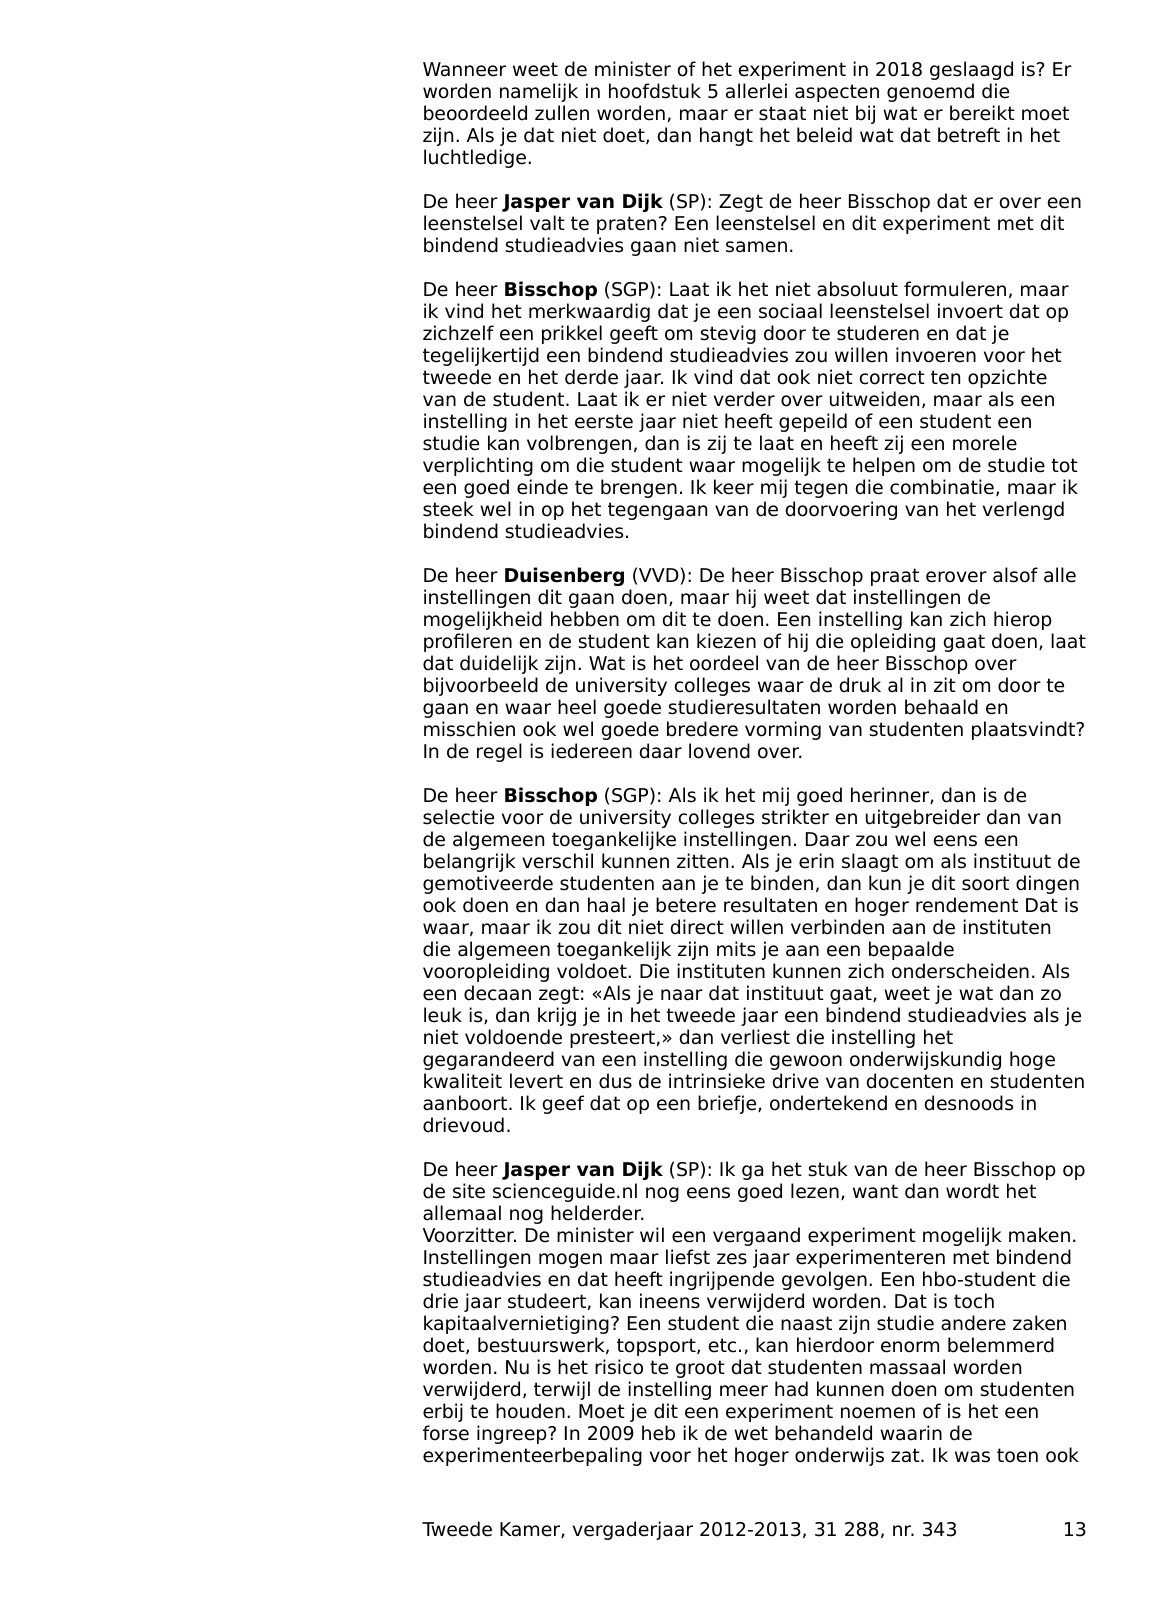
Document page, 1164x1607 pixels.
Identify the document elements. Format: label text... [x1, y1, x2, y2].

text De heer Jasper van Dijk (SP): Zegt de heer Bisschop dat er over een leenstelsel valt te praten? Een leenstelsel en dit experiment met dit bindend studieadvies gaan niet samen. [422, 191, 1087, 257]
text Voorzitter. De minister wil een vergaand experiment mogelijk maken. Instellingen mogen maar liefst zes jaar experimenteren met bindend studieadvies en dat heeft ingrijpende gevolgen. Een hbo-student die drie jaar studeert, kan ineens verwijderd worden. Dat is toch kapitaalvernietiging? Een student die naast zijn studie andere zaken doet, bestuurswerk, topsport, etc., kan hierdoor enorm belemmerd worden. Nu is het risico te groot dat studenten massaal worden verwijderd, terwijl de instelling meer had kunnen doen om studenten erbij te houden. Moet je dit een experiment noemen of is het een forse ingreep? In 2009 heb ik de wet behandeld waarin de experimenteerbepaling voor het hoger onderwijs zat. Ik was toen ook [422, 1225, 1087, 1467]
text De heer Bisschop (SGP): Als ik het mij goed herinner, dan is de selectie voor de university colleges strikter en uitgebreider dan van de algemeen toegankelijke instellingen. Daar zou wel eens een belangrijk verschil kunnen zitten. Als je erin slaagt om als instituut de gemotiveerde studenten aan je te binden, dan kun je dit soort dingen ook doen en dan haal je betere resultaten en hoger rendement Dat is waar, maar ik zou dit niet direct willen verbinden aan de instituten die algemeen toegankelijk zijn mits je aan een bepaalde vooropleiding voldoet. Die instituten kunnen zich onderscheiden. Als een decaan zegt: «Als je naar dat instituut gaat, weet je wat dan zo leuk is, dan krijg je in het tweede jaar een bindend studieadvies als je niet voldoende presteert,» dan verliest die instelling het gegarandeerd van een instelling die gewoon onderwijskundig hoge kwaliteit levert en dus de intrinsieke drive van docenten en studenten aanboort. Ik geef dat op een briefje, ondertekend en desnoods in drievoud. [422, 785, 1087, 1137]
text De heer Jasper van Dijk (SP): Ik ga het stuk van de heer Bisschop op de site scienceguide.nl nog eens goed lezen, want dan wordt het allemaal nog helderder. [422, 1159, 1087, 1225]
text De heer Duisenberg (VVD): De heer Bisschop praat erover alsof alle instellingen dit gaan doen, maar hij weet dat instellingen de mogelijkheid hebben om dit te doen. Een instelling kan zich hierop profileren en de student kan kiezen of hij die opleiding gaat doen, laat dat duidelijk zijn. Wat is het oordeel van de heer Bisschop over bijvoorbeeld de university colleges waar de druk al in zit om door te gaan en waar heel goede studieresultaten worden behaald en misschien ook wel goede bredere vorming van studenten plaatsvindt? In de regel is iedereen daar lovend over. [422, 565, 1087, 763]
text Wanneer weet de minister of het experiment in 2018 geslaagd is? Er worden namelijk in hoofdstuk 5 allerlei aspecten genoemd die beoordeeld zullen worden, maar er staat niet bij wat er bereikt moet zijn. Als je dat niet doet, dan hangt het beleid wat dat betreft in het luchtledige. [422, 59, 1087, 169]
text De heer Bisschop (SGP): Laat ik het niet absoluut formuleren, maar ik vind het merkwaardig dat je een sociaal leenstelsel invoert dat op zichzelf een prikkel geeft om stevig door te studeren en dat je tegelijkertijd een bindend studieadvies zou willen invoeren voor het tweede en het derde jaar. Ik vind dat ook niet correct ten opzichte van de student. Laat ik er niet verder over uitweiden, maar als een instelling in het eerste jaar niet heeft gepeild of een student een studie kan volbrengen, dan is zij te laat en heeft zij een morele verplichting om die student waar mogelijk te helpen om de studie tot een goed einde te brengen. Ik keer mij tegen die combinatie, maar ik steek wel in op het tegengaan van de doorvoering van het verlengd bindend studieadvies. [422, 279, 1087, 543]
